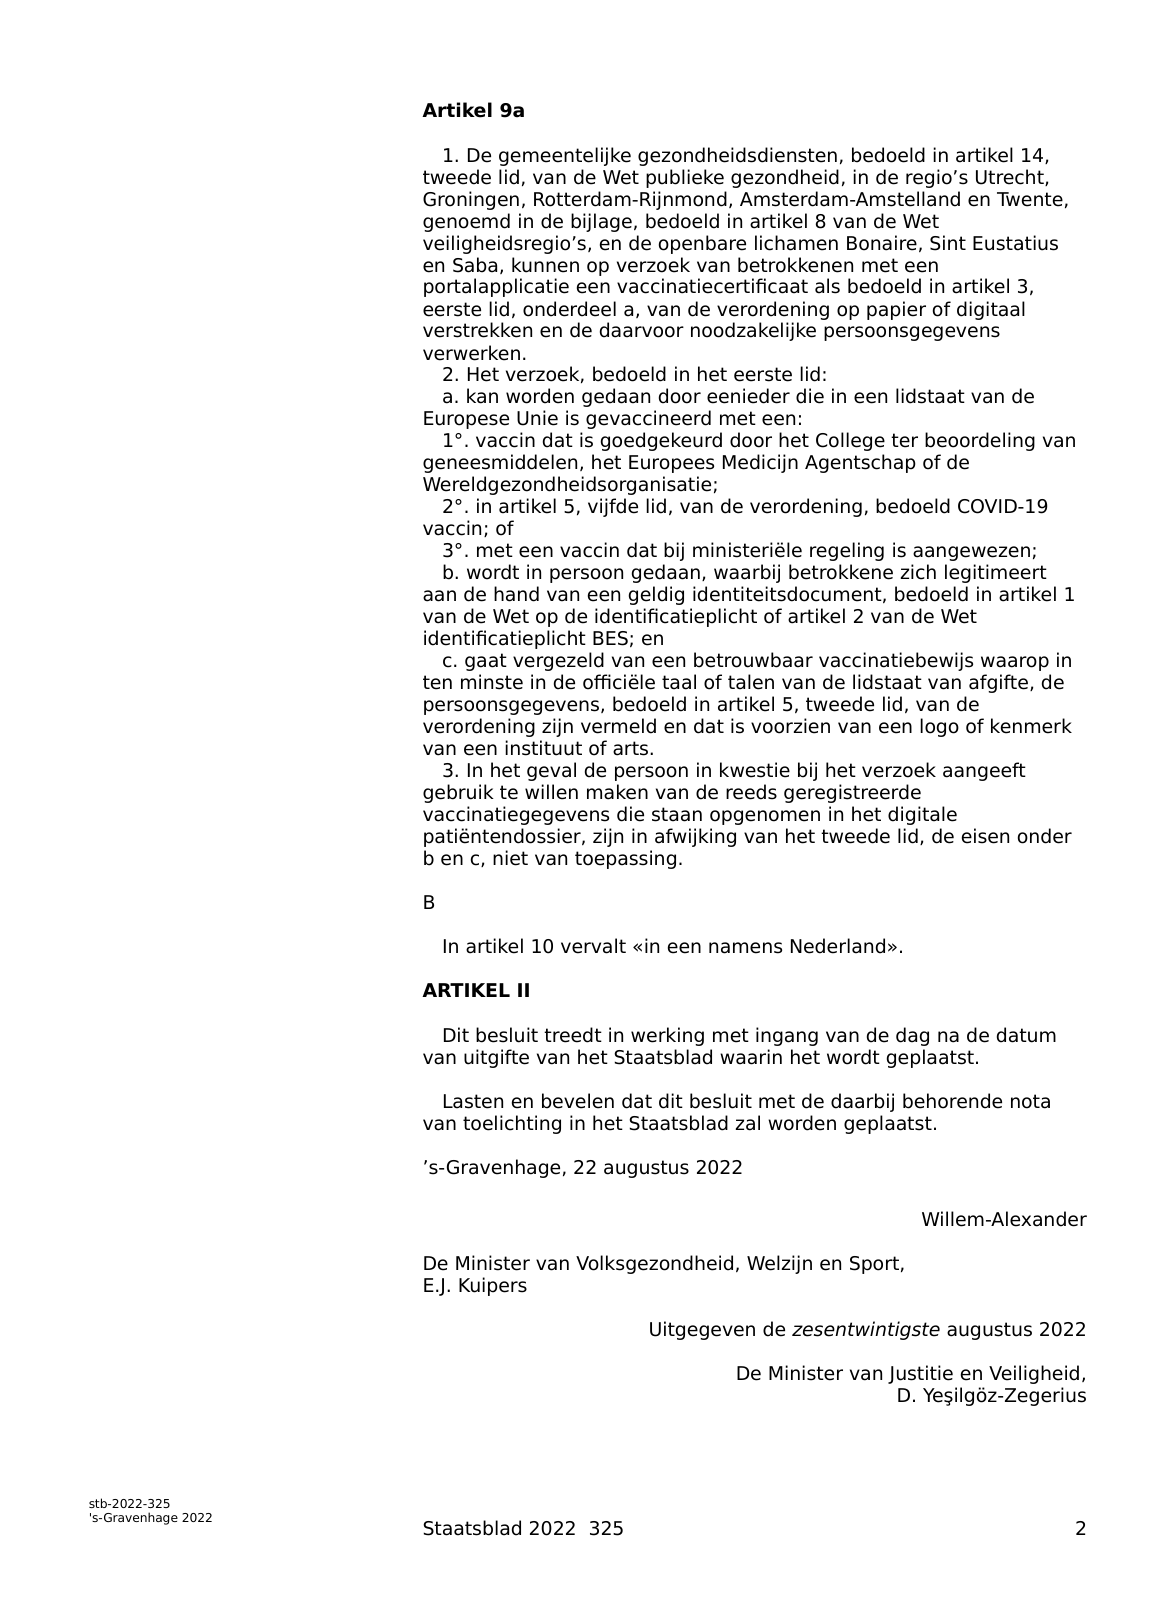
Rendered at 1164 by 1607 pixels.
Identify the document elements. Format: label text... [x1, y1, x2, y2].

text a. kan worden gedaan door eenieder die in een lidstaat van de Europese Unie is gevaccineerd met een: [422, 386, 1087, 430]
text 's-Gravenhage 2022 [88, 1511, 323, 1525]
subtitle Artikel 9a [422, 100, 1087, 122]
text 2°. in artikel 5, vijfde lid, van de verordening, bedoeld COVID-19 vaccin; of [422, 496, 1087, 540]
text De Minister van Volksgezondheid, Welzijn en Sport, E.J. Kuipers [422, 1253, 1087, 1297]
text Dit besluit treedt in werking met ingang van de dag na de datum van uitgifte van het Staatsblad waarin het wordt geplaatst. [422, 1024, 1087, 1068]
text 3. In het geval de persoon in kwestie bij het verzoek aangeeft gebruik te willen maken van de reeds geregistreerde vaccinatiegegevens die staan opgenomen in het digitale patiëntendossier, zijn in afwijking van het tweede lid, de eisen onder b en c, niet van toepassing. [422, 760, 1087, 870]
text De Minister van Justitie en Veiligheid, D. Yeşilgöz-Zegerius [422, 1363, 1087, 1407]
text 1°. vaccin dat is goedgekeurd door het College ter beoordeling van geneesmiddelen, het Europees Medicijn Agentschap of de Wereldgezondheidsorganisatie; [422, 430, 1087, 496]
text c. gaat vergezeld van een betrouwbaar vaccinatiebewijs waarop in ten minste in de officiële taal of talen van de lidstaat van afgifte, de persoonsgegevens, bedoeld in artikel 5, tweede lid, van de verordening zijn vermeld en dat is voorzien van een logo of kenmerk van een instituut of arts. [422, 650, 1087, 760]
text In artikel 10 vervalt «in een namens Nederland». [422, 936, 1087, 958]
text stb-2022-325 [88, 1497, 323, 1511]
text Willem-Alexander [422, 1209, 1087, 1231]
text Uitgegeven de zesentwintigste augustus 2022 [422, 1319, 1087, 1341]
text ’s-Gravenhage, 22 augustus 2022 [422, 1157, 1087, 1179]
text 2. Het verzoek, bedoeld in het eerste lid: [422, 364, 1087, 386]
subtitle ARTIKEL II [422, 980, 1087, 1002]
text 1. De gemeentelijke gezondheidsdiensten, bedoeld in artikel 14, tweede lid, van de Wet publieke gezondheid, in de regio’s Utrecht, Groningen, Rotterdam-Rijnmond, Amsterdam-Amstelland en Twente, genoemd in de bijlage, bedoeld in artikel 8 van de Wet veiligheidsregio’s, en de openbare lichamen Bonaire, Sint Eustatius en Saba, kunnen op verzoek van betrokkenen met een portalapplicatie een vaccinatiecertificaat als bedoeld in artikel 3, eerste lid, onderdeel a, van de verordening op papier of digitaal verstrekken en de daarvoor noodzakelijke persoonsgegevens verwerken. [422, 144, 1087, 364]
text b. wordt in persoon gedaan, waarbij betrokkene zich legitimeert aan de hand van een geldig identiteitsdocument, bedoeld in artikel 1 van de Wet op de identificatieplicht of artikel 2 van de Wet identificatieplicht BES; en [422, 562, 1087, 650]
text B [422, 892, 1087, 914]
text 3°. met een vaccin dat bij ministeriële regeling is aangewezen; [422, 540, 1087, 562]
text Lasten en bevelen dat dit besluit met de daarbij behorende nota van toelichting in het Staatsblad zal worden geplaatst. [422, 1091, 1087, 1135]
